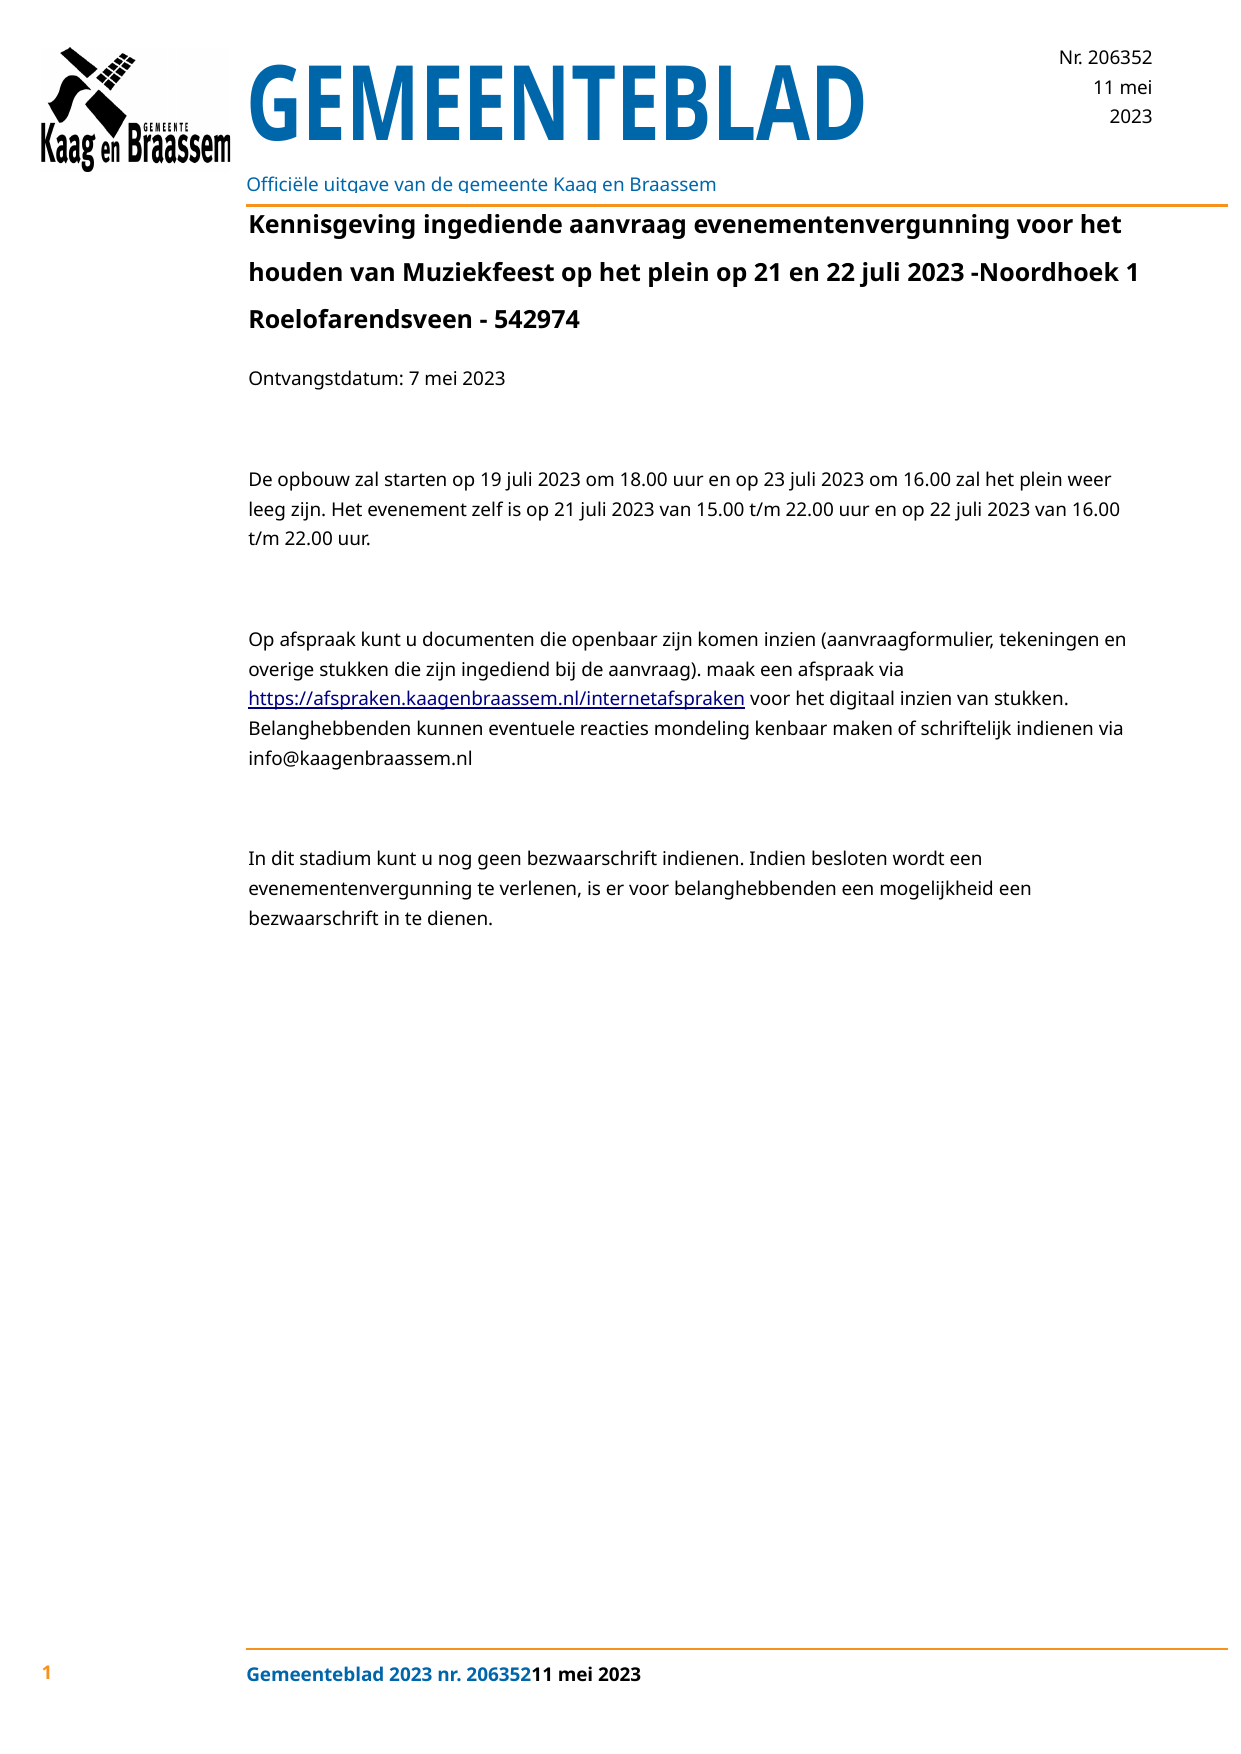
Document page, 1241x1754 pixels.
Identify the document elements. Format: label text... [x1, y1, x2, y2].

text In dit stadium kunt u nog geen bezwaarschrift indienen. Indien besloten wordt een evenementenvergunning te verlenen, is er voor belanghebbenden een mogelijkheid een bezwaarschrift in te dienen. [248, 846, 1152, 930]
text Kennisgeving ingediende aanvraag evenementenvergunning voor het houden van Muziekfeest op het plein op 21 en 22 juli 2023 -Noordhoek 1 Roelofarendsveen - 542974 [248, 207, 1152, 336]
picture [41, 47, 231, 172]
text Op afspraak kunt u documenten die openbaar zijn komen inzien (aanvraagformulier, tekeningen en overige stukken die zijn ingediend bij de aanvraag). maak een afspraak via https://afspraken.kaagenbraassem.nl/internetafspraken voor het digitaal inzien van stukken. Belanghebbenden kunnen eventuele reacties mondeling kenbaar maken of schriftelijk indienen via info@kaagenbraassem.nl [248, 626, 1152, 770]
text Ontvangstdatum: 7 mei 2023 [248, 366, 1152, 391]
text De opbouw zal starten op 19 juli 2023 om 18.00 uur en op 23 juli 2023 om 16.00 zal het plein weer leeg zijn. Het evenement zelf is op 21 juli 2023 van 15.00 t/m 22.00 uur en op 22 juli 2023 van 16.00 t/m 22.00 uur. [248, 466, 1152, 551]
